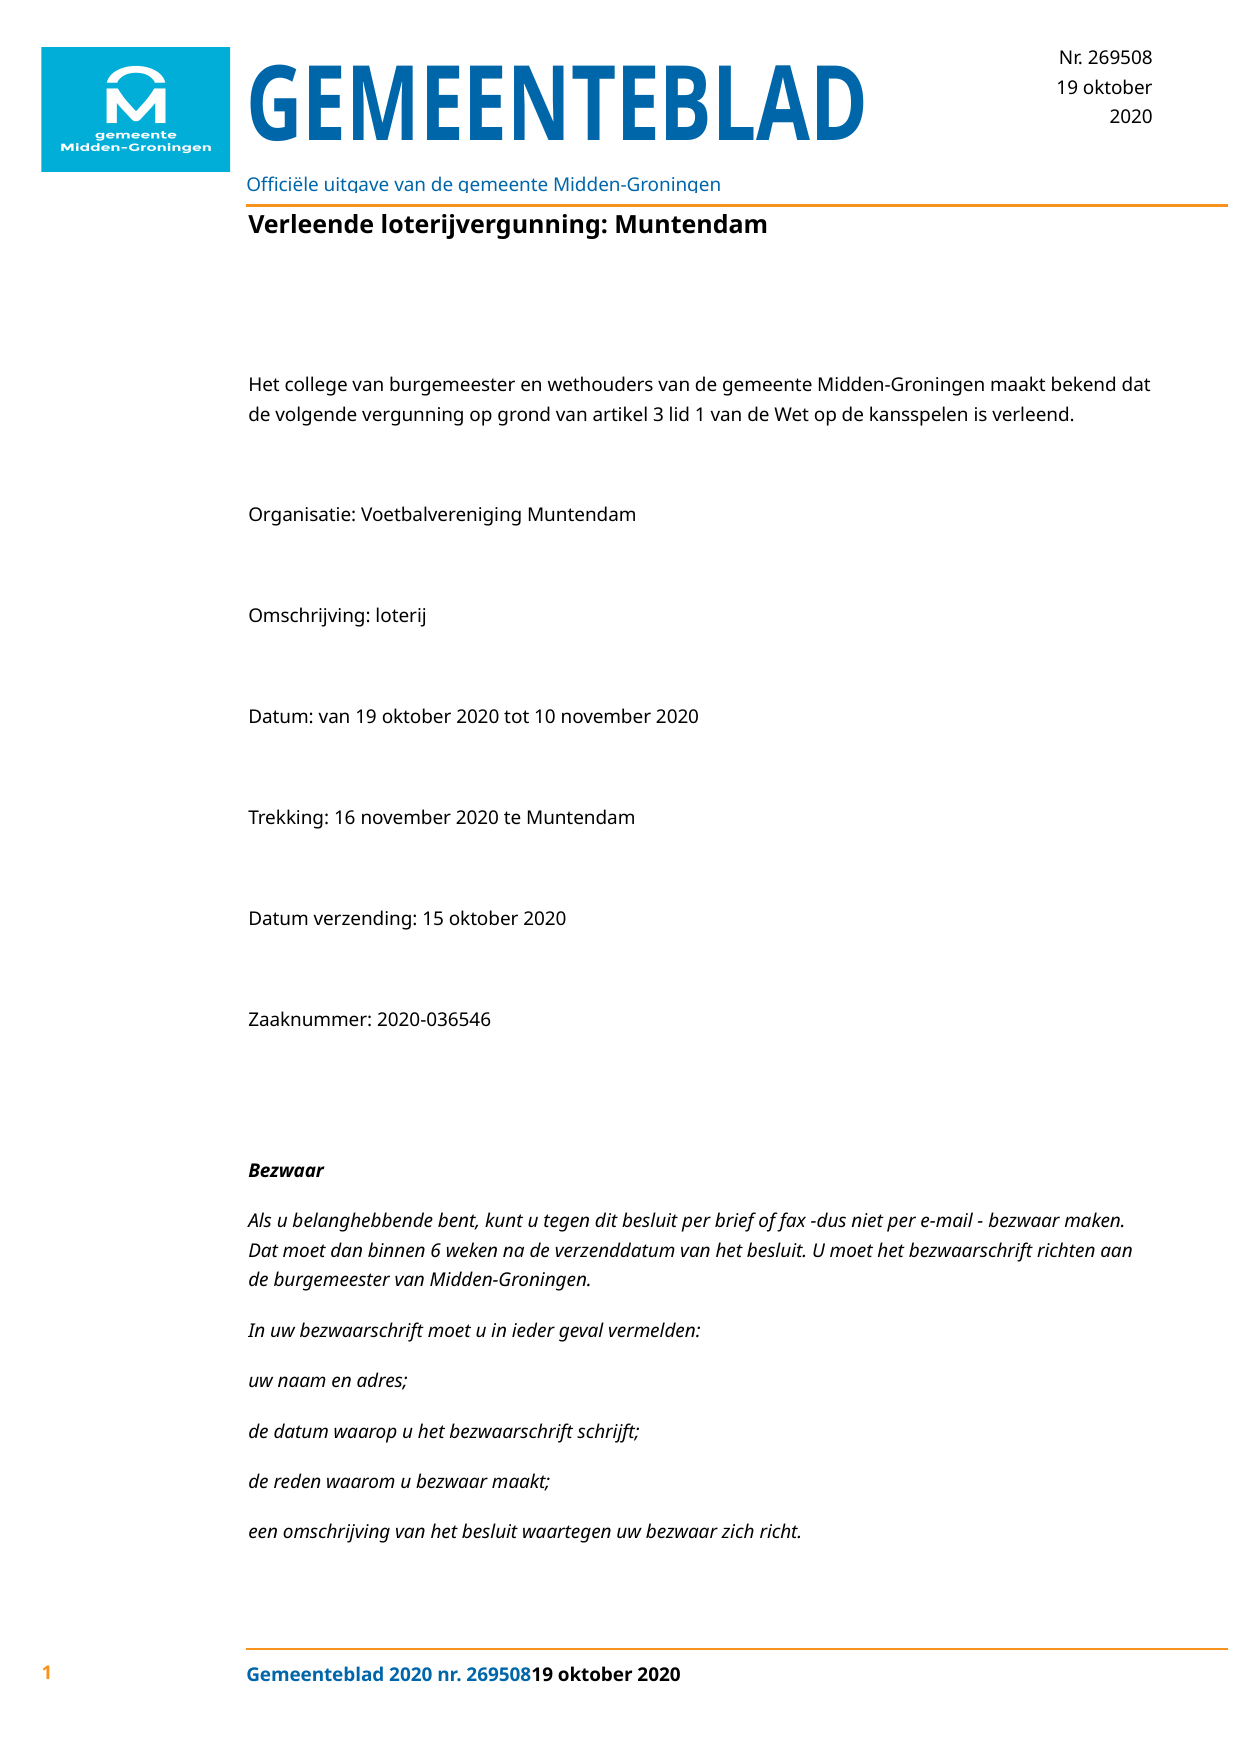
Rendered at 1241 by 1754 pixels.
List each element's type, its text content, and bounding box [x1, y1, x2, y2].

text Datum: van 19 oktober 2020 tot 10 november 2020 [248, 703, 1152, 729]
picture [184, 146, 190, 153]
text Het college van burgemeester en wethouders van de gemeente Midden-Groningen maakt bekend dat de volgende vergunning op grond van artikel 3 lid 1 van de Wet op de kansspelen is verleend. [248, 371, 1152, 426]
text de reden waarom u bezwaar maakt; [248, 1468, 1152, 1494]
text Bezwaar [248, 1157, 1152, 1183]
text Trekking: 16 november 2020 te Muntendam [248, 804, 1152, 830]
text Als u belanghebbende bent, kunt u tegen dit besluit per brief of fax -dus niet per e-mail - bezwaar maken. Dat moet dan binnen 6 weken na de verzenddatum van het besluit. U moet het bezwaarschrift richten aan de burgemeester van Midden-Groningen. [248, 1207, 1152, 1292]
text Zaaknummer: 2020-036546 [248, 1006, 1152, 1031]
text Organisatie: Voetbalvereniging Muntendam [248, 502, 1152, 527]
text Datum verzending: 15 oktober 2020 [248, 905, 1152, 931]
text een omschrijving van het besluit waartegen uw bezwaar zich richt. [248, 1519, 1152, 1544]
text In uw bezwaarschrift moet u in ieder geval vermelden: [248, 1317, 1152, 1343]
text Verleende loterijvergunning: Muntendam [248, 207, 1152, 241]
text uw naam en adres; [248, 1367, 1152, 1393]
text Omschrijving: loterij [248, 602, 1152, 628]
picture [108, 66, 164, 82]
text de datum waarop u het bezwaarschrift schrijft; [248, 1418, 1152, 1443]
picture [107, 89, 165, 122]
